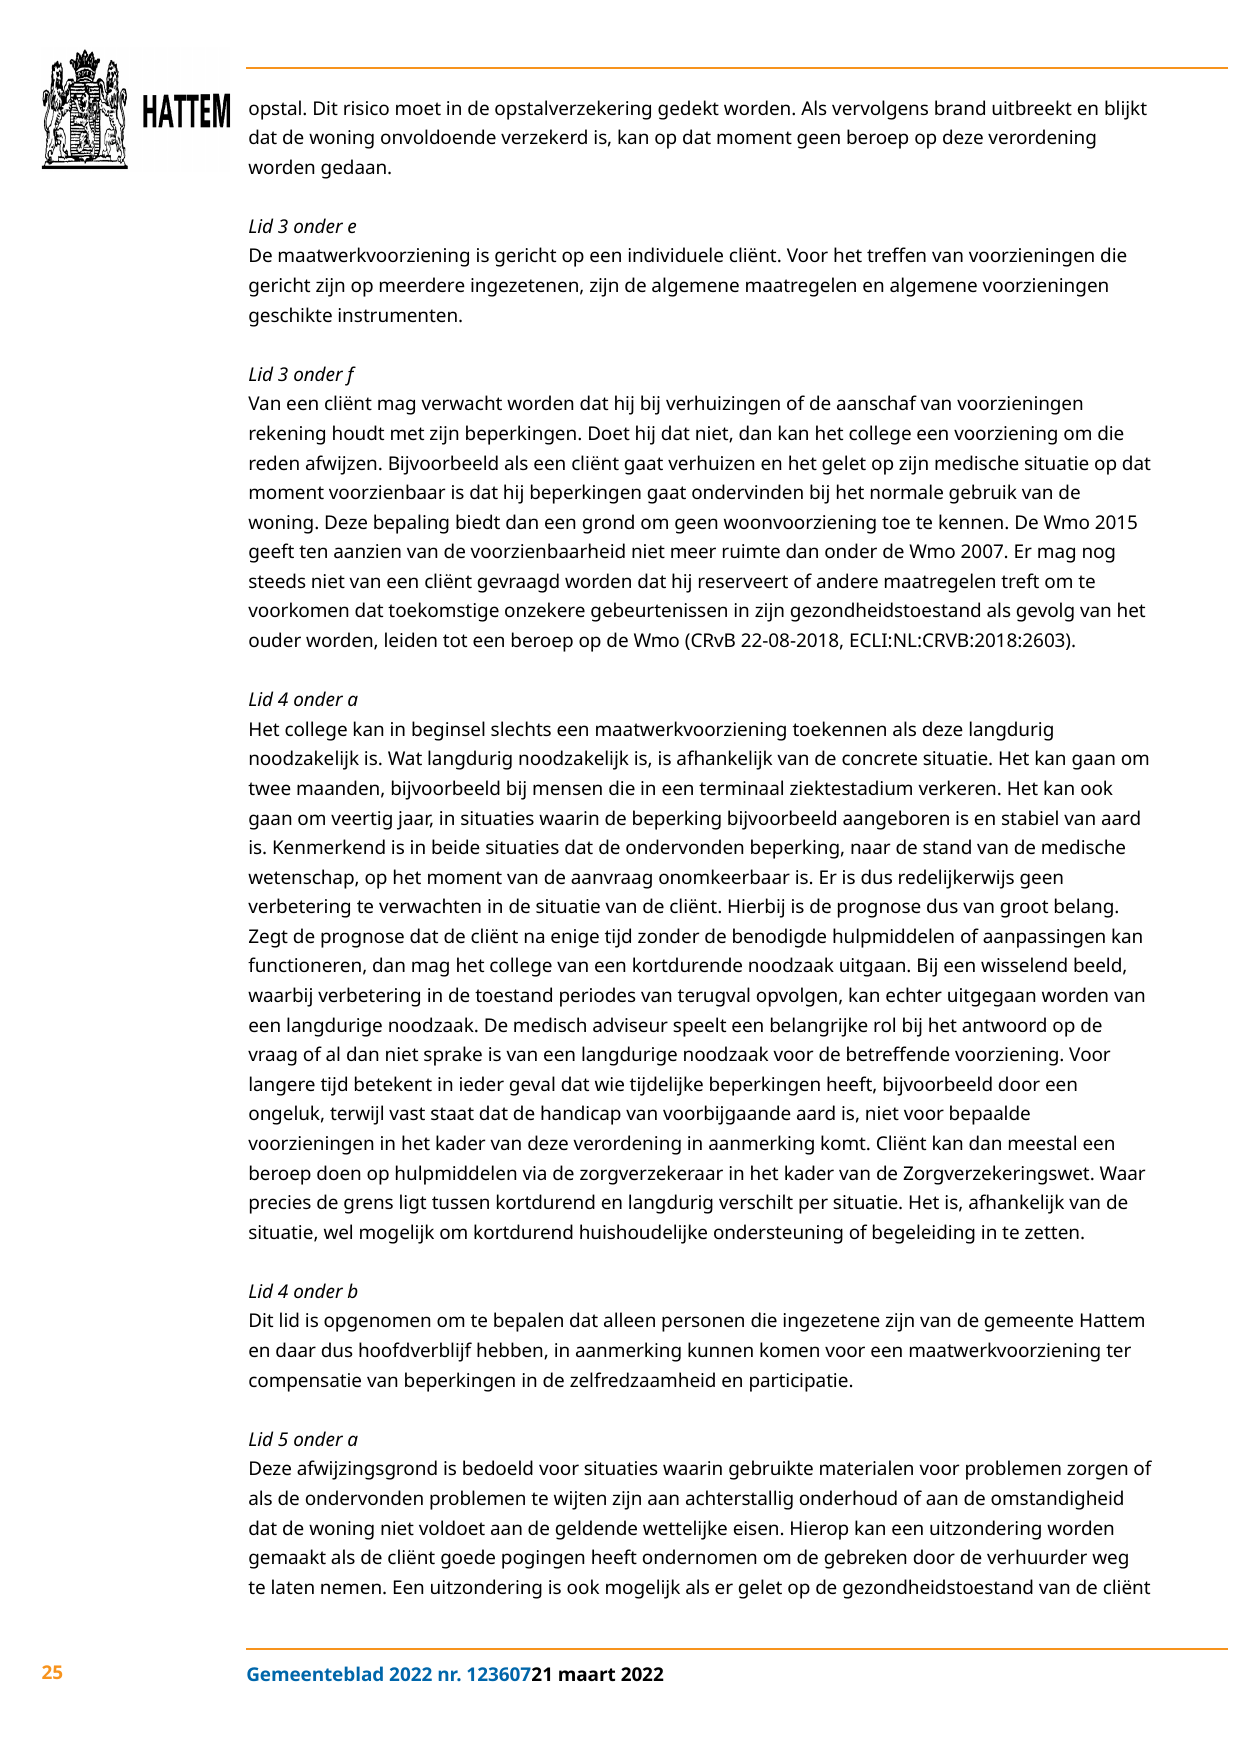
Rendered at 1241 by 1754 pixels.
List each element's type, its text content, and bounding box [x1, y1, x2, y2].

text Lid 5 onder a [248, 1426, 1152, 1452]
text Dit lid is opgenomen om te bepalen dat alleen personen die ingezetene zijn van de gemeente Hattem en daar dus hoofdverblijf hebben, in aanmerking kunnen komen voor een maatwerkvoorziening ter compensatie van beperkingen in de zelfredzaamheid en participatie. [248, 1308, 1152, 1393]
text Deze afwijzingsgrond is bedoeld voor situaties waarin gebruikte materialen voor problemen zorgen of als de ondervonden problemen te wijten zijn aan achterstallig onderhoud of aan de omstandigheid dat de woning niet voldoet aan de geldende wettelijke eisen. Hierop kan een uitzondering worden gemaakt als de cliënt goede pogingen heeft ondernomen om de gebreken door de verhuurder weg te laten nemen. Een uitzondering is ook mogelijk als er gelet op de gezondheidstoestand van de cliënt [248, 1456, 1152, 1600]
picture [41, 47, 231, 172]
text Lid 4 onder a [248, 686, 1152, 712]
text Lid 3 onder f [248, 361, 1152, 387]
text opstal. Dit risico moet in de opstalverzekering gedekt worden. Als vervolgens brand uitbreekt en blijkt dat de woning onvoldoende verzekerd is, kan op dat moment geen beroep op deze verordening worden gedaan. [248, 95, 1152, 180]
text De maatwerkvoorziening is gericht op een individuele cliënt. Voor het treffen van voorzieningen die gericht zijn op meerdere ingezetenen, zijn de algemene maatregelen en algemene voorzieningen geschikte instrumenten. [248, 243, 1152, 328]
text Van een cliënt mag verwacht worden dat hij bij verhuizingen of de aanschaf van voorzieningen rekening houdt met zijn beperkingen. Doet hij dat niet, dan kan het college een voorziening om die reden afwijzen. Bijvoorbeeld als een cliënt gaat verhuizen en het gelet op zijn medische situatie op dat moment voorzienbaar is dat hij beperkingen gaat ondervinden bij het normale gebruik van de woning. Deze bepaling biedt dan een grond om geen woonvoorziening toe te kennen. De Wmo 2015 geeft ten aanzien van de voorzienbaarheid niet meer ruimte dan onder de Wmo 2007. Er mag nog steeds niet van een cliënt gevraagd worden dat hij reserveert of andere maatregelen treft om te voorkomen dat toekomstige onzekere gebeurtenissen in zijn gezondheidstoestand als gevolg van het ouder worden, leiden tot een beroep op de Wmo (CRvB 22-08-2018, ECLI:NL:CRVB:2018:2603). [248, 391, 1152, 653]
text Lid 4 onder b [248, 1278, 1152, 1304]
text Het college kan in beginsel slechts een maatwerkvoorziening toekennen als deze langdurig noodzakelijk is. Wat langdurig noodzakelijk is, is afhankelijk van de concrete situatie. Het kan gaan om twee maanden, bijvoorbeeld bij mensen die in een terminaal ziektestadium verkeren. Het kan ook gaan om veertig jaar, in situaties waarin de beperking bijvoorbeeld aangeboren is en stabiel van aard is. Kenmerkend is in beide situaties dat de ondervonden beperking, naar de stand van de medische wetenschap, op het moment van de aanvraag onomkeerbaar is. Er is dus redelijkerwijs geen verbetering te verwachten in de situatie van de cliënt. Hierbij is de prognose dus van groot belang. Zegt de prognose dat de cliënt na enige tijd zonder de benodigde hulpmiddelen of aanpassingen kan functioneren, dan mag het college van een kortdurende noodzaak uitgaan. Bij een wisselend beeld, waarbij verbetering in de toestand periodes van terugval opvolgen, kan echter uitgegaan worden van een langdurige noodzaak. De medisch adviseur speelt een belangrijke rol bij het antwoord op de vraag of al dan niet sprake is van een langdurige noodzaak voor de betreffende voorziening. Voor langere tijd betekent in ieder geval dat wie tijdelijke beperkingen heeft, bijvoorbeeld door een ongeluk, terwijl vast staat dat de handicap van voorbijgaande aard is, niet voor bepaalde voorzieningen in het kader van deze verordening in aanmerking komt. Cliënt kan dan meestal een beroep doen op hulpmiddelen via de zorgverzekeraar in het kader van de Zorgverzekeringswet. Waar precies de grens ligt tussen kortdurend en langdurig verschilt per situatie. Het is, afhankelijk van de situatie, wel mogelijk om kortdurend huishoudelijke ondersteuning of begeleiding in te zetten. [248, 716, 1152, 1245]
text Lid 3 onder e [248, 213, 1152, 239]
